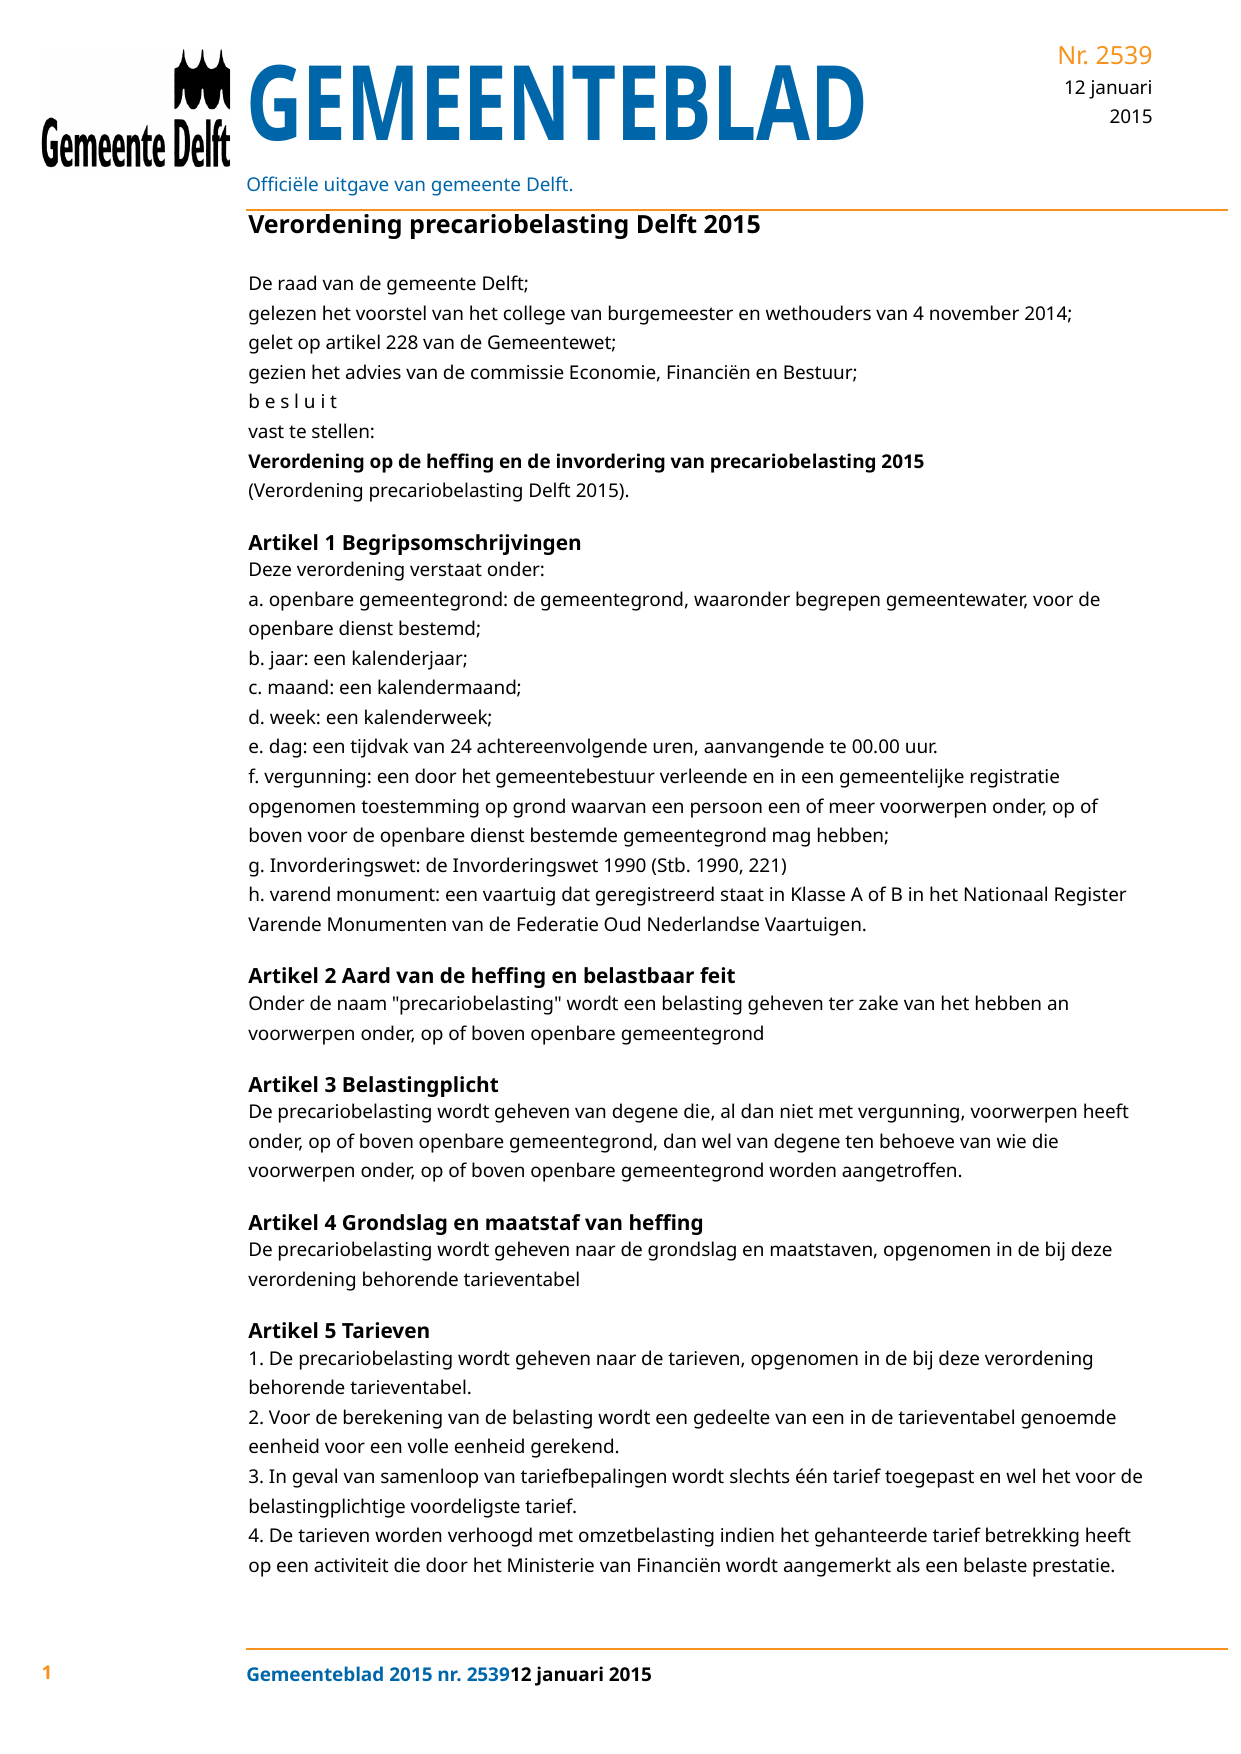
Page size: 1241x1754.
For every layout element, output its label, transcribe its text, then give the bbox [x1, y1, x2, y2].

text gelet op artikel 228 van de Gemeen­tewet; [248, 329, 1152, 355]
text Artikel 2 Aard van de heffing en belastbaar feit [248, 962, 1152, 990]
text Verordening precariobelasting Delft 2015 [248, 211, 1152, 241]
text d. week: een kalenderweek; [248, 704, 1152, 730]
text De precariobelasting wordt geheven van degene die, al dan niet met vergunning, voorwerpen heeft onder, op of bo­ven openbare ge­meente­grond, dan wel van degene ten behoeve van wie die voorwerpen onder, op of boven openbare gemeentegrond worden aangetroffen. [248, 1098, 1152, 1183]
text b. jaar: een kalenderjaar; [248, 645, 1152, 671]
text c. maand: een kalendermaand; [248, 674, 1152, 700]
text Verordening op de heffing en de invordering van precariobe­lasting 2015 [248, 448, 1152, 473]
text Onder de naam "precariobelasting" wordt een belasting geheven ter zake van het hebben an voorwerpen onder, op of boven openbare gemeentegrond [248, 990, 1152, 1045]
text a. openbare ge­meen­te­grond: de gemeentegrond, waaronder begrepen gemeentewater, voor de openba­re dienst be­stemd; [248, 586, 1152, 641]
text Artikel 3 Belastingplicht [248, 1070, 1152, 1098]
text gezien het advies van de commissie Economie, Financiën en Bestuur; [248, 359, 1152, 385]
text g. Invorderingswet: de Invorderingswet 1990 (Stb. 1990, 221) [248, 852, 1152, 878]
text 4. De tarieven worden verhoogd met omzetbelasting indien het gehanteerde tarief betrekking heeft op een activiteit die door het Ministerie van Financiën wordt aange­merkt als een belaste prestatie. [248, 1522, 1152, 1578]
text vast te stellen: [248, 418, 1152, 444]
text Artikel 1 Begripsomschrijvingen [248, 528, 1152, 556]
text b e s l u i t [248, 389, 1152, 414]
text e. dag: een tijdvak van 24 achtereenvolgende uren, aan­van­gende te 00.00 uur. [248, 734, 1152, 759]
text Deze verordening verstaat onder: [248, 556, 1152, 582]
text 1. De precariobelasting wordt geheven naar de tarieven, opge­nomen in de bij deze veror­dening behorende tarieventabel. [248, 1345, 1152, 1400]
text 2. Voor de bereke­ning van de belasting wordt een gedeelte van een in de tarie­ven­tabel ge­noemde eenheid voor een volle eenheid gerekend. [248, 1404, 1152, 1459]
picture [41, 47, 231, 172]
text gelezen het voorstel van het college van burgemeester en wethouders van 4 november 2014; [248, 300, 1152, 326]
text (Verordening precariobelasting Delft 2015). [248, 477, 1152, 503]
text De raad van de gemeente Delft; [248, 270, 1152, 296]
text 3. In geval van samenloop van tariefbepalingen wordt slechts één tarief toe­ge­past en wel het voor de belastingplichtige voordeligste tarief. [248, 1463, 1152, 1519]
text Artikel 5 Tarieven [248, 1317, 1152, 1345]
text De precariobelasting wordt geheven naar de grondslag en maatstaven, opgenomen in de bij deze verordening behorende tarieventabel [248, 1237, 1152, 1292]
text f. vergunning: een door het gemeentebestuur verleende en in een gemeentelijke registratie opgenomen toestemming op grond waarvan een persoon een of meer voorwerpen onder, op of boven voor de openbare dienst bestemde gemeentegrond mag hebben; [248, 763, 1152, 848]
text Artikel 4 Grondslag en maatstaf van heffing [248, 1208, 1152, 1237]
text h. varend monument: een vaartuig dat geregistreerd staat in Klasse A of B in het Nationaal Register Varende Monumenten van de Federatie Oud Nederlandse Vaartuigen. [248, 882, 1152, 937]
